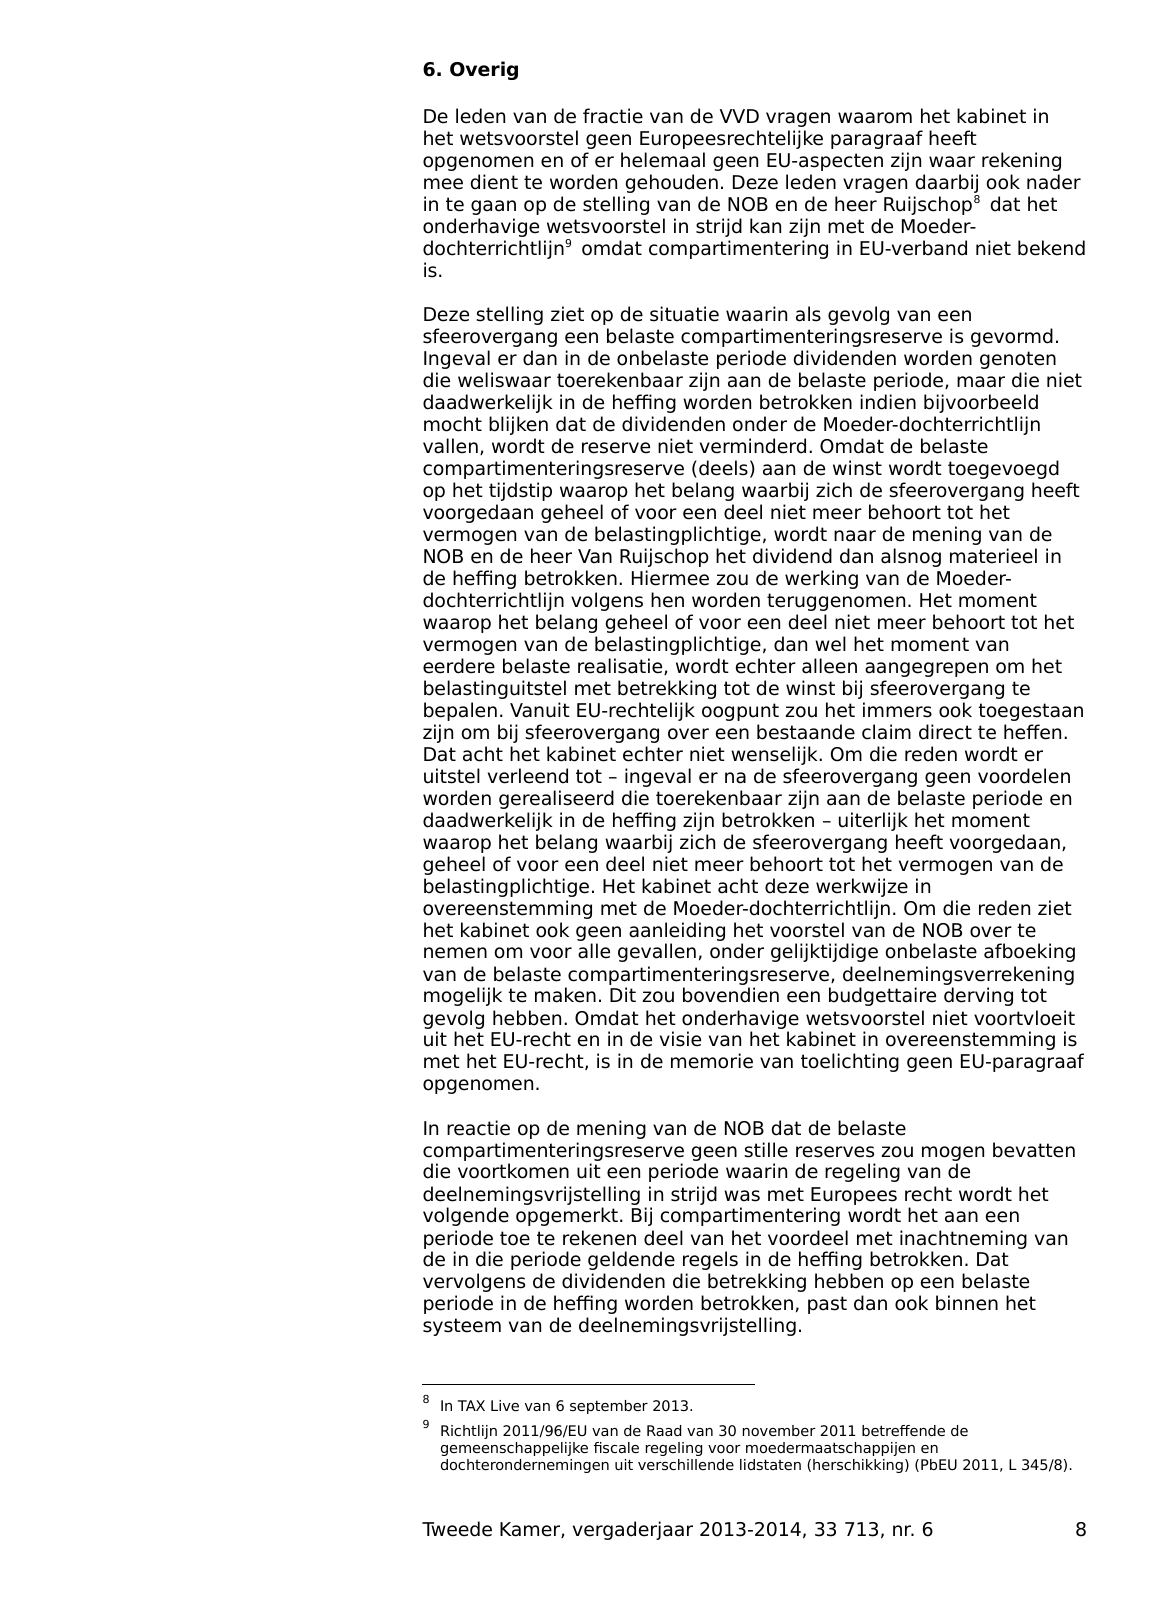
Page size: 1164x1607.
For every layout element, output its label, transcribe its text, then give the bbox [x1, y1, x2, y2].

text In TAX Live van 6 september 2013. [422, 1393, 1087, 1416]
text Deze stelling ziet op de situatie waarin als gevolg van een sfeerovergang een belaste compartimenteringsreserve is gevormd. Ingeval er dan in de onbelaste periode dividenden worden genoten die weliswaar toerekenbaar zijn aan de belaste periode, maar die niet daadwerkelijk in de heffing worden betrokken indien bijvoorbeeld mocht blijken dat de dividenden onder de Moeder-dochterrichtlijn vallen, wordt de reserve niet verminderd. Omdat de belaste compartimenteringsreserve (deels) aan de winst wordt toegevoegd op het tijdstip waarop het belang waarbij zich de sfeerovergang heeft voorgedaan geheel of voor een deel niet meer behoort tot het vermogen van de belastingplichtige, wordt naar de mening van de NOB en de heer Van Ruijschop het dividend dan alsnog materieel in de heffing betrokken. Hiermee zou de werking van de Moeder-dochterrichtlijn volgens hen worden teruggenomen. Het moment waarop het belang geheel of voor een deel niet meer behoort tot het vermogen van de belastingplichtige, dan wel het moment van eerdere belaste realisatie, wordt echter alleen aangegrepen om het belastinguitstel met betrekking tot de winst bij sfeerovergang te bepalen. Vanuit EU-rechtelijk oogpunt zou het immers ook toegestaan zijn om bij sfeerovergang over een bestaande claim direct te heffen. Dat acht het kabinet echter niet wenselijk. Om die reden wordt er uitstel verleend tot – ingeval er na de sfeerovergang geen voordelen worden gerealiseerd die toerekenbaar zijn aan de belaste periode en daadwerkelijk in de heffing zijn betrokken – uiterlijk het moment waarop het belang waarbij zich de sfeerovergang heeft voorgedaan, geheel of voor een deel niet meer behoort tot het vermogen van de belastingplichtige. Het kabinet acht deze werkwijze in overeenstemming met de Moeder-dochterrichtlijn. Om die reden ziet het kabinet ook geen aanleiding het voorstel van de NOB over te nemen om voor alle gevallen, onder gelijktijdige onbelaste afboeking van de belaste compartimenteringsreserve, deelnemingsverrekening mogelijk te maken. Dit zou bovendien een budgettaire derving tot gevolg hebben. Omdat het onderhavige wetsvoorstel niet voortvloeit uit het EU-recht en in de visie van het kabinet in overeenstemming is met het EU-recht, is in de memorie van toelichting geen EU-paragraaf opgenomen. [422, 304, 1087, 1095]
text De leden van de fractie van de VVD vragen waarom het kabinet in het wetsvoorstel geen Europeesrechtelijke paragraaf heeft opgenomen en of er helemaal geen EU-aspecten zijn waar rekening mee dient te worden gehouden. Deze leden vragen daarbij ook nader in te gaan op de stelling van de NOB en de heer Ruijschop dat het onderhavige wetsvoorstel in strijd kan zijn met de Moeder-dochterrichtlijn omdat compartimentering in EU-verband niet bekend is. [422, 106, 1087, 282]
text Richtlijn 2011/96/EU van de Raad van 30 november 2011 betreffende de gemeenschappelijke fiscale regeling voor moedermaatschappijen en dochterondernemingen uit verschillende lidstaten (herschikking) (PbEU 2011, L 345/8). [422, 1418, 1087, 1474]
text In reactie op de mening van de NOB dat de belaste compartimenteringsreserve geen stille reserves zou mogen bevatten die voortkomen uit een periode waarin de regeling van de deelnemingsvrijstelling in strijd was met Europees recht wordt het volgende opgemerkt. Bij compartimentering wordt het aan een periode toe te rekenen deel van het voordeel met inachtneming van de in die periode geldende regels in de heffing betrokken. Dat vervolgens de dividenden die betrekking hebben op een belaste periode in de heffing worden betrokken, past dan ook binnen het systeem van de deelnemingsvrijstelling. [422, 1117, 1087, 1337]
subtitle 6. Overig [422, 59, 1087, 81]
